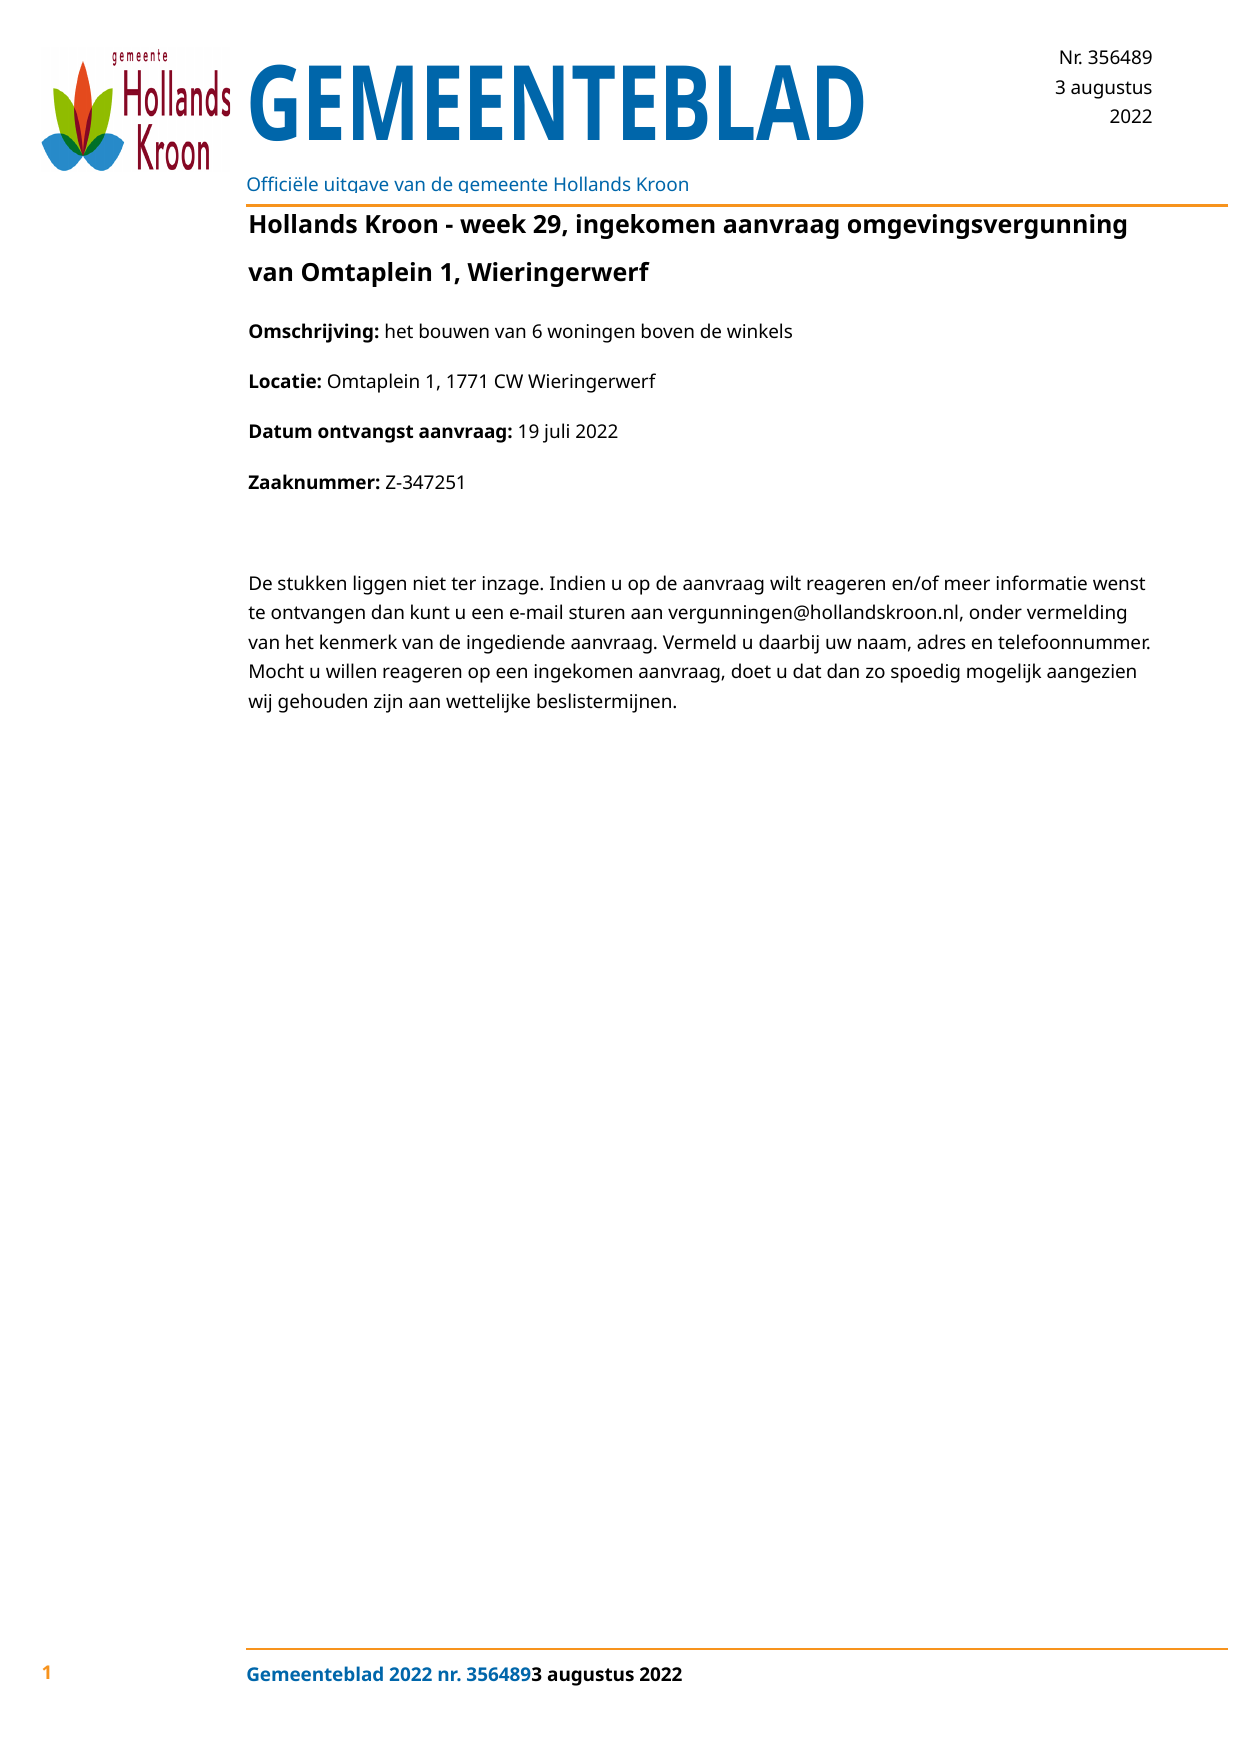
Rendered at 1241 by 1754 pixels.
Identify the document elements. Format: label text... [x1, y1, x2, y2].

picture [41, 47, 231, 172]
text Datum ontvangst aanvraag: 19 juli 2022 [248, 419, 1152, 444]
text Hollands Kroon - week 29, ingekomen aanvraag omgevingsvergunning van Omtaplein 1, Wieringerwerf [248, 207, 1152, 288]
text Locatie: Omtaplein 1, 1771 CW Wieringerwerf [248, 368, 1152, 394]
text Zaaknummer: Z-347251 [248, 469, 1152, 495]
text De stukken liggen niet ter inzage. Indien u op de aanvraag wilt reageren en/of meer informatie wenst te ontvangen dan kunt u een e-mail sturen aan vergunningen@hollandskroon.nl, onder vermelding van het kenmerk van de ingediende aanvraag. Vermeld u daarbij uw naam, adres en telefoonnummer. Mocht u willen reageren op een ingekomen aanvraag, doet u dat dan zo spoedig mogelijk aangezien wij gehouden zijn aan wettelijke beslistermijnen. [248, 570, 1152, 714]
text Omschrijving: het bouwen van 6 woningen boven de winkels [248, 318, 1152, 344]
